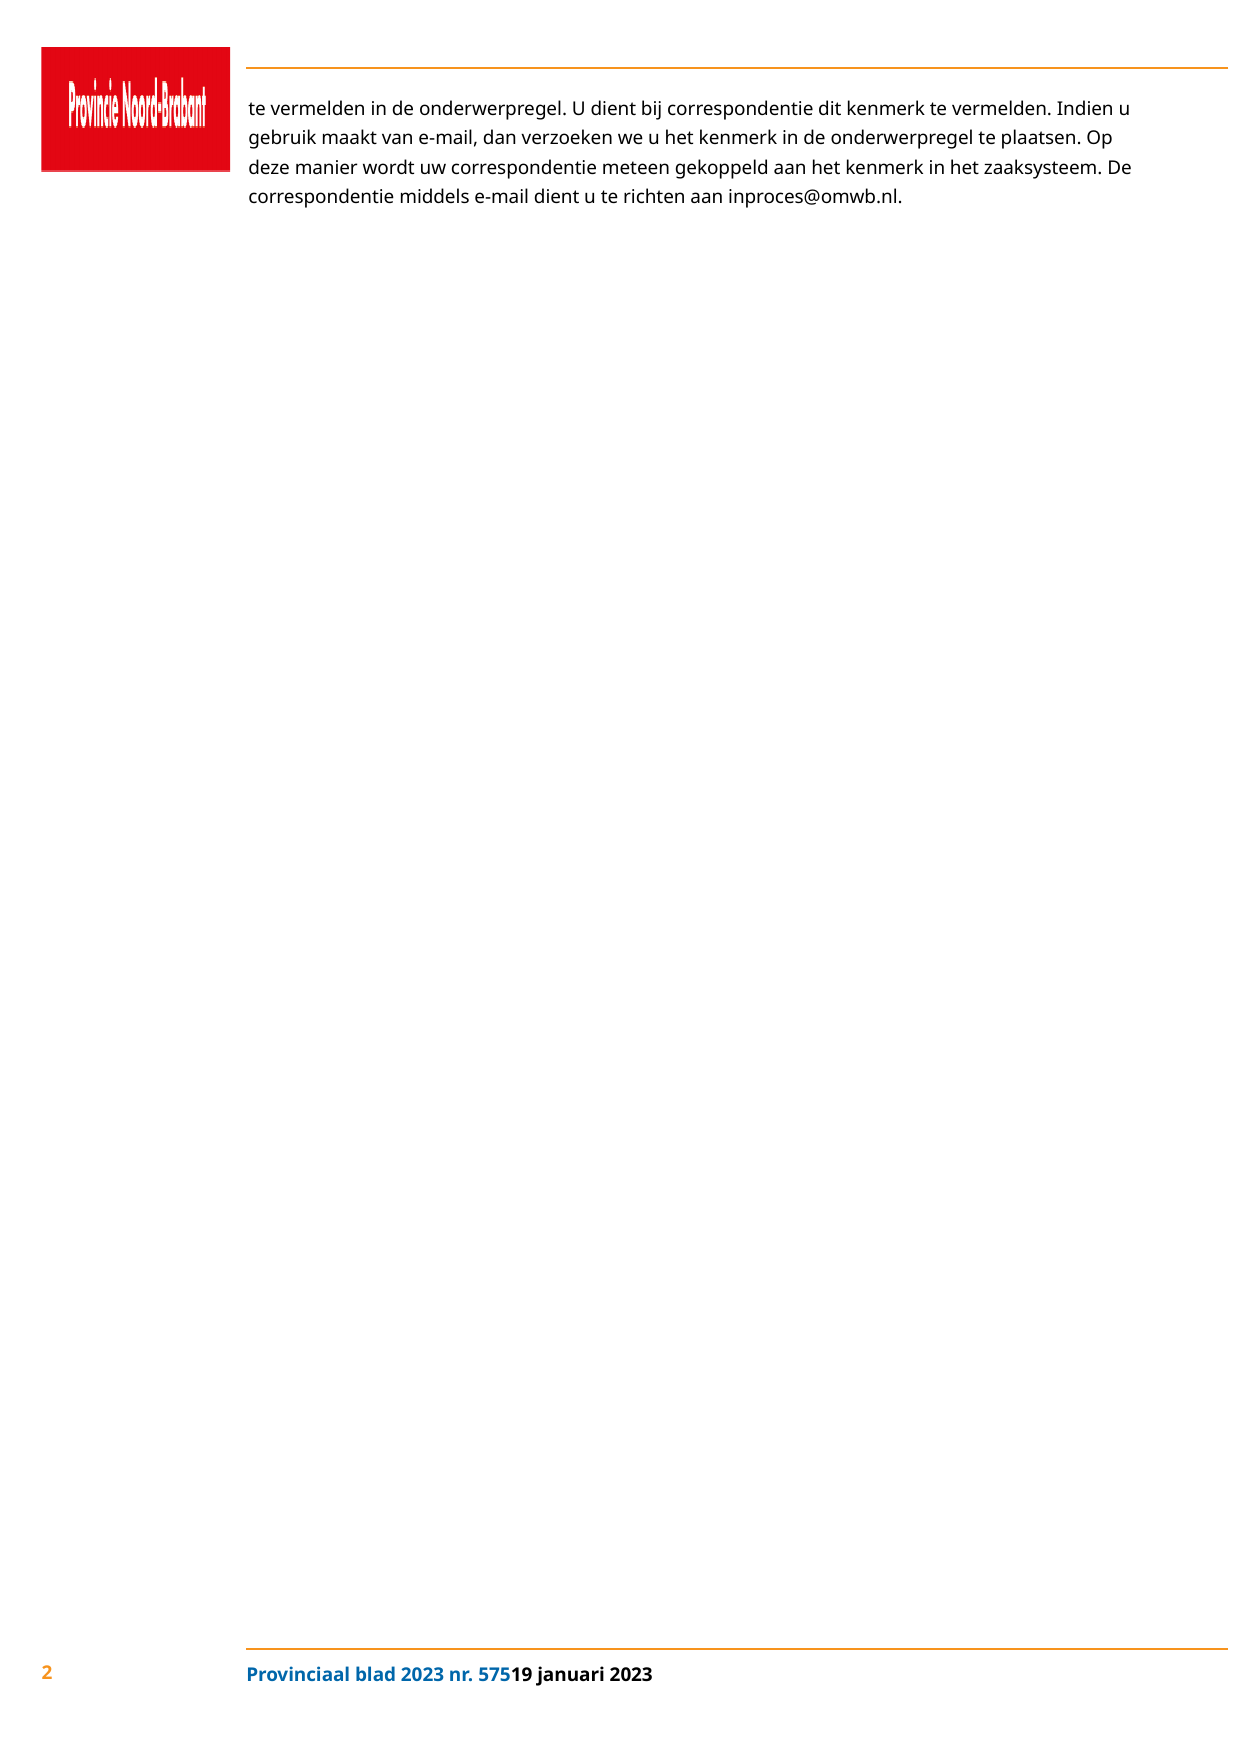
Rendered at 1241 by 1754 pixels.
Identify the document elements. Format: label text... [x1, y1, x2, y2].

text te vermelden in de onderwerpregel. U dient bij correspondentie dit kenmerk te vermelden. Indien u gebruik maakt van e-mail, dan verzoeken we u het kenmerk in de onderwerpregel te plaatsen. Op deze manier wordt uw correspondentie meteen gekoppeld aan het kenmerk in het zaaksysteem. De correspondentie middels e-mail dient u te richten aan inproces@omwb.nl. [248, 95, 1152, 209]
picture [41, 47, 231, 172]
